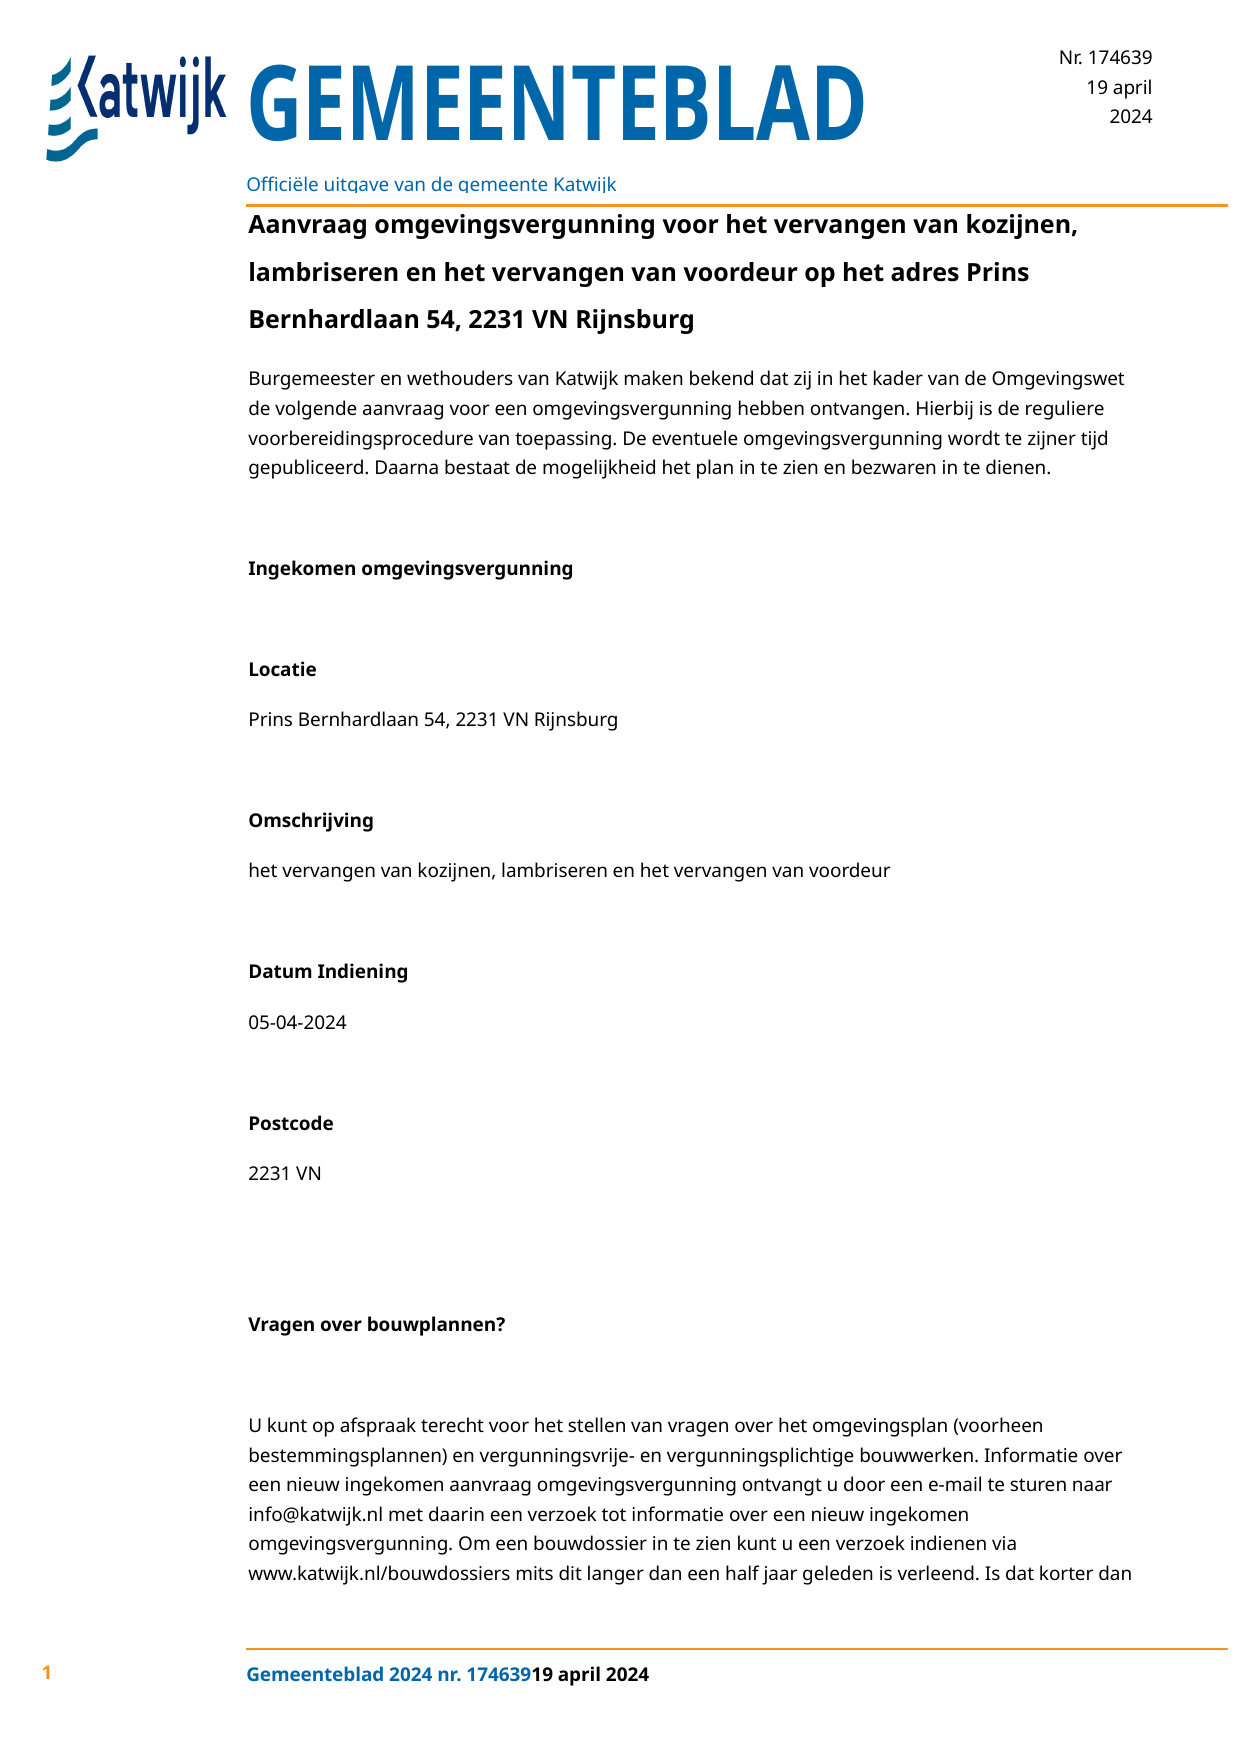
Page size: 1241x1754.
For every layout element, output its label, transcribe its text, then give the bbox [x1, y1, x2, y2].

text Aanvraag omgevingsvergunning voor het vervangen van kozijnen, lambriseren en het vervangen van voordeur op het adres Prins Bernhardlaan 54, 2231 VN Rijnsburg [248, 207, 1152, 336]
text U kunt op afspraak terecht voor het stellen van vragen over het omgevingsplan (voorheen bestemmingsplannen) en vergunningsvrije- en vergunningsplichtige bouwwerken. Informatie over een nieuw ingekomen aanvraag omgevingsvergunning ontvangt u door een e-mail te sturen naar info@katwijk.nl met daarin een verzoek tot informatie over een nieuw ingekomen omgevingsvergunning. Om een bouwdossier in te zien kunt u een verzoek indienen via www.katwijk.nl/bouwdossiers mits dit langer dan een half jaar geleden is verleend. Is dat korter dan [248, 1412, 1152, 1586]
text Vragen over bouwplannen? [248, 1311, 1152, 1337]
text Omschrijving [248, 807, 1152, 833]
text Postcode [248, 1110, 1152, 1135]
text het vervangen van kozijnen, lambriseren en het vervangen van voordeur [248, 858, 1152, 883]
picture [41, 47, 231, 172]
text Burgemeester en wethouders van Katwijk maken bekend dat zij in het kader van de Omgevingswet de volgende aanvraag voor een omgevingsvergunning hebben ontvangen. Hierbij is de reguliere voorbereidingsprocedure van toepassing. De eventuele omgevingsvergunning wordt te zijner tijd gepubliceerd. Daarna bestaat de mogelijkheid het plan in te zien en bezwaren in te dienen. [248, 366, 1152, 480]
text Prins Bernhardlaan 54, 2231 VN Rijnsburg [248, 706, 1152, 732]
text Datum Indiening [248, 958, 1152, 984]
text 2231 VN [248, 1160, 1152, 1186]
text Ingekomen omgevingsvergunning [248, 555, 1152, 581]
text 05-04-2024 [248, 1009, 1152, 1034]
text Locatie [248, 656, 1152, 682]
